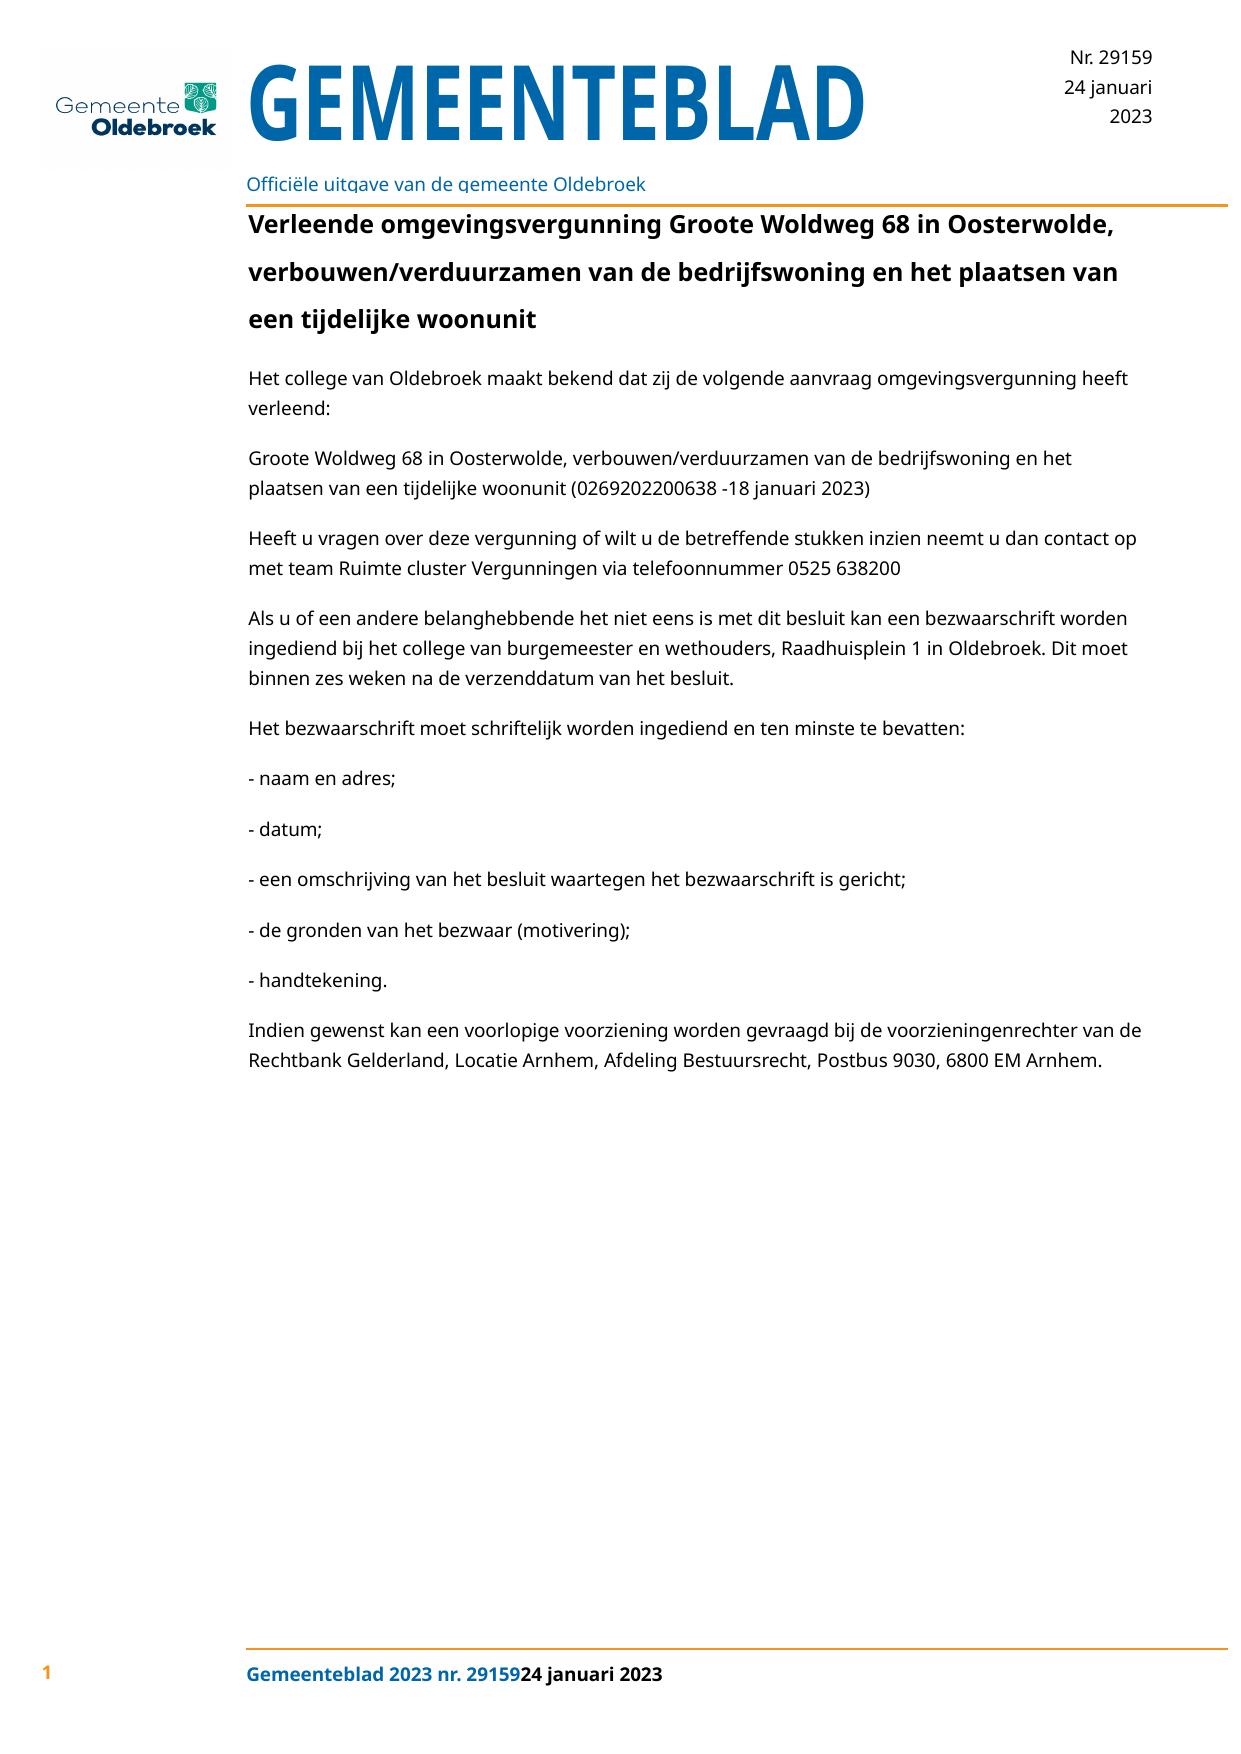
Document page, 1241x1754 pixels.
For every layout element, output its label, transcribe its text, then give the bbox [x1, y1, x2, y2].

text Indien gewenst kan een voorlopige voorziening worden gevraagd bij de voorzieningenrechter van de Rechtbank Gelderland, Locatie Arnhem, Afdeling Bestuursrecht, Postbus 9030, 6800 EM Arnhem. [248, 1018, 1152, 1073]
text Groote Woldweg 68 in Oosterwolde, verbouwen/verduurzamen van de bedrijfswoning en het plaatsen van een tijdelijke woonunit (0269202200638 -18 januari 2023) [248, 446, 1152, 501]
text Als u of een andere belanghebbende het niet eens is met dit besluit kan een bezwaarschrift worden ingediend bij het college van burgemeester en wethouders, Raadhuisplein 1 in Oldebroek. Dit moet binnen zes weken na de verzenddatum van het besluit. [248, 606, 1152, 690]
text - een omschrijving van het besluit waartegen het bezwaarschrift is gericht; [248, 866, 1152, 892]
text - datum; [248, 816, 1152, 842]
text Verleende omgevingsvergunning Groote Woldweg 68 in Oosterwolde, verbouwen/verduurzamen van de bedrijfswoning en het plaatsen van een tijdelijke woonunit [248, 207, 1152, 336]
picture [41, 47, 231, 172]
text - de gronden van het bezwaar (motivering); [248, 917, 1152, 942]
text Heeft u vragen over deze vergunning of wilt u de betreffende stukken inzien neemt u dan contact op met team Ruimte cluster Vergunningen via telefoonnummer 0525 638200 [248, 526, 1152, 581]
text Het college van Oldebroek maakt bekend dat zij de volgende aanvraag omgevingsvergunning heeft verleend: [248, 366, 1152, 421]
text Het bezwaarschrift moet schriftelijk worden ingediend en ten minste te bevatten: [248, 715, 1152, 741]
text - handtekening. [248, 967, 1152, 993]
text - naam en adres; [248, 766, 1152, 791]
